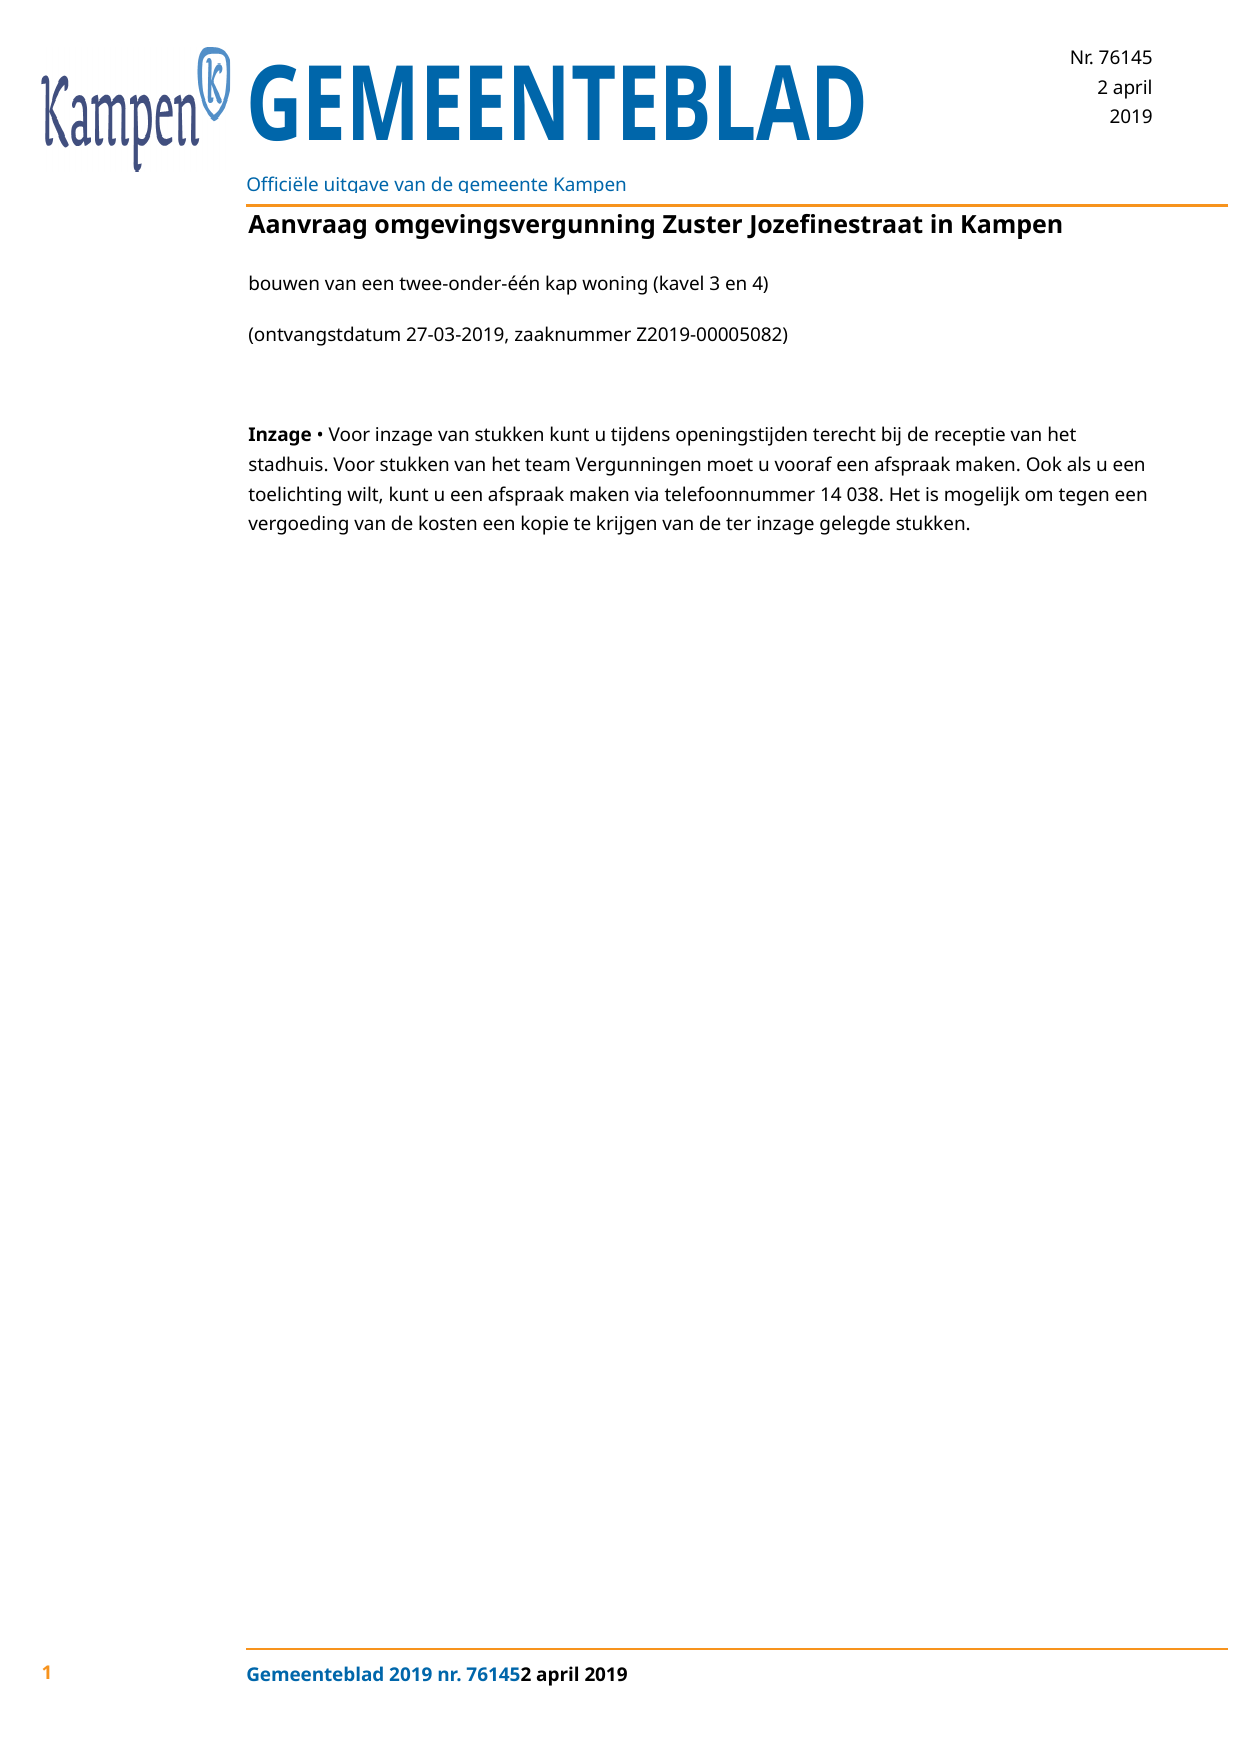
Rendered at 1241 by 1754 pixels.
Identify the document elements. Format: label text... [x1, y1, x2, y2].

text Aanvraag omgevingsvergunning Zuster Jozefinestraat in Kampen [248, 207, 1152, 241]
text (ontvangstdatum 27-03-2019, zaaknummer Z2019-00005082) [248, 321, 1152, 346]
text bouwen van een twee-onder-één kap woning (kavel 3 en 4) [248, 270, 1152, 296]
picture [41, 47, 231, 172]
text Inzage • Voor inzage van stukken kunt u tijdens openingstijden terecht bij de receptie van het stadhuis. Voor stukken van het team Vergunningen moet u vooraf een afspraak maken. Ook als u een toelichting wilt, kunt u een afspraak maken via telefoonnummer 14 038. Het is mogelijk om tegen een vergoeding van de kosten een kopie te krijgen van de ter inzage gelegde stukken. [248, 422, 1152, 536]
